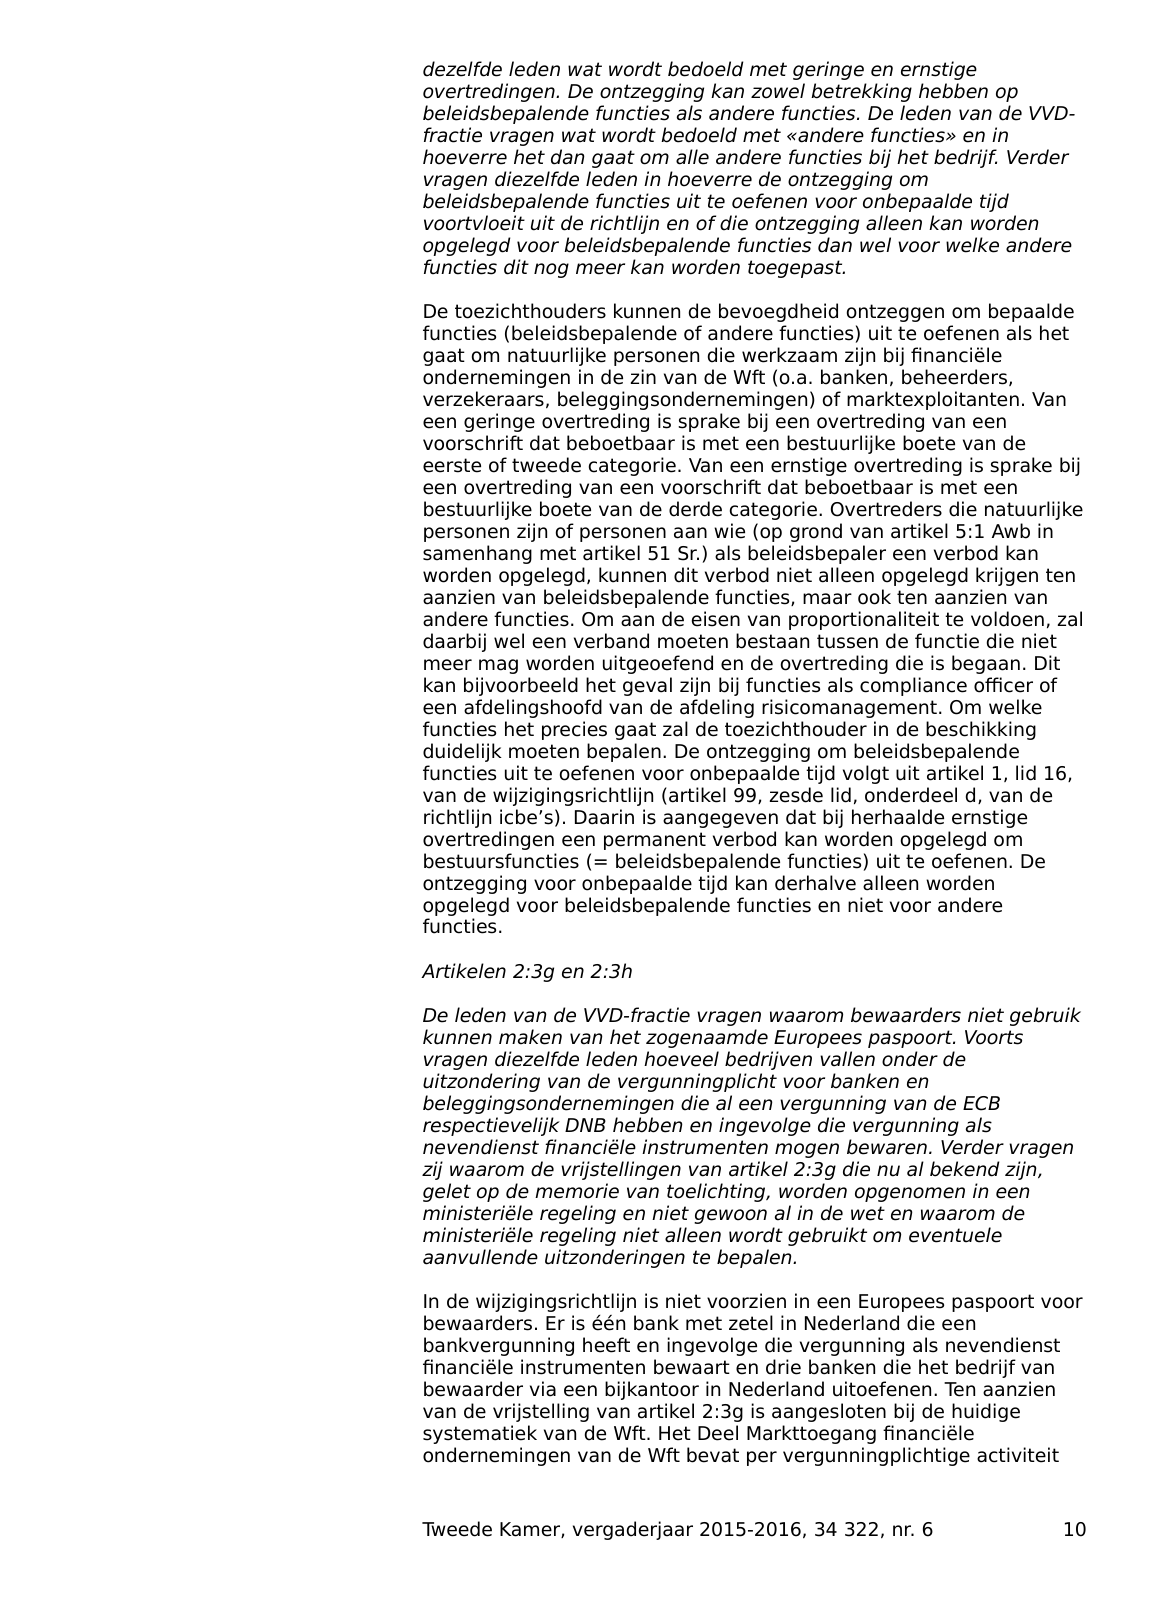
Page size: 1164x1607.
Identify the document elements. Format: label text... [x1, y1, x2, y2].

text De toezichthouders kunnen de bevoegdheid ontzeggen om bepaalde functies (beleidsbepalende of andere functies) uit te oefenen als het gaat om natuurlijke personen die werkzaam zijn bij financiële ondernemingen in de zin van de Wft (o.a. banken, beheerders, verzekeraars, beleggingsondernemingen) of marktexploitanten. Van een geringe overtreding is sprake bij een overtreding van een voorschrift dat beboetbaar is met een bestuurlijke boete van de eerste of tweede categorie. Van een ernstige overtreding is sprake bij een overtreding van een voorschrift dat beboetbaar is met een bestuurlijke boete van de derde categorie. Overtreders die natuurlijke personen zijn of personen aan wie (op grond van artikel 5:1 Awb in samenhang met artikel 51 Sr.) als beleidsbepaler een verbod kan worden opgelegd, kunnen dit verbod niet alleen opgelegd krijgen ten aanzien van beleidsbepalende functies, maar ook ten aanzien van andere functies. Om aan de eisen van proportionaliteit te voldoen, zal daarbij wel een verband moeten bestaan tussen de functie die niet meer mag worden uitgeoefend en de overtreding die is begaan. Dit kan bijvoorbeeld het geval zijn bij functies als compliance officer of een afdelingshoofd van de afdeling risicomanagement. Om welke functies het precies gaat zal de toezichthouder in de beschikking duidelijk moeten bepalen. De ontzegging om beleidsbepalende functies uit te oefenen voor onbepaalde tijd volgt uit artikel 1, lid 16, van de wijzigingsrichtlijn (artikel 99, zesde lid, onderdeel d, van de richtlijn icbe’s). Daarin is aangegeven dat bij herhaalde ernstige overtredingen een permanent verbod kan worden opgelegd om bestuursfuncties (= beleidsbepalende functies) uit te oefenen. De ontzegging voor onbepaalde tijd kan derhalve alleen worden opgelegd voor beleidsbepalende functies en niet voor andere functies. [422, 301, 1087, 938]
subtitle Artikelen 2:3g en 2:3h [422, 961, 1087, 983]
text dezelfde leden wat wordt bedoeld met geringe en ernstige overtredingen. De ontzegging kan zowel betrekking hebben op beleidsbepalende functies als andere functies. De leden van de VVD-fractie vragen wat wordt bedoeld met «andere functies» en in hoeverre het dan gaat om alle andere functies bij het bedrijf. Verder vragen diezelfde leden in hoeverre de ontzegging om beleidsbepalende functies uit te oefenen voor onbepaalde tijd voortvloeit uit de richtlijn en of die ontzegging alleen kan worden opgelegd voor beleidsbepalende functies dan wel voor welke andere functies dit nog meer kan worden toegepast. [422, 59, 1087, 279]
text De leden van de VVD-fractie vragen waarom bewaarders niet gebruik kunnen maken van het zogenaamde Europees paspoort. Voorts vragen diezelfde leden hoeveel bedrijven vallen onder de uitzondering van de vergunningplicht voor banken en beleggingsondernemingen die al een vergunning van de ECB respectievelijk DNB hebben en ingevolge die vergunning als nevendienst financiële instrumenten mogen bewaren. Verder vragen zij waarom de vrijstellingen van artikel 2:3g die nu al bekend zijn, gelet op de memorie van toelichting, worden opgenomen in een ministeriële regeling en niet gewoon al in de wet en waarom de ministeriële regeling niet alleen wordt gebruikt om eventuele aanvullende uitzonderingen te bepalen. [422, 1005, 1087, 1268]
text In de wijzigingsrichtlijn is niet voorzien in een Europees paspoort voor bewaarders. Er is één bank met zetel in Nederland die een bankvergunning heeft en ingevolge die vergunning als nevendienst financiële instrumenten bewaart en drie banken die het bedrijf van bewaarder via een bijkantoor in Nederland uitoefenen. Ten aanzien van de vrijstelling van artikel 2:3g is aangesloten bij de huidige systematiek van de Wft. Het Deel Markttoegang financiële ondernemingen van de Wft bevat per vergunningplichtige activiteit [422, 1291, 1087, 1467]
